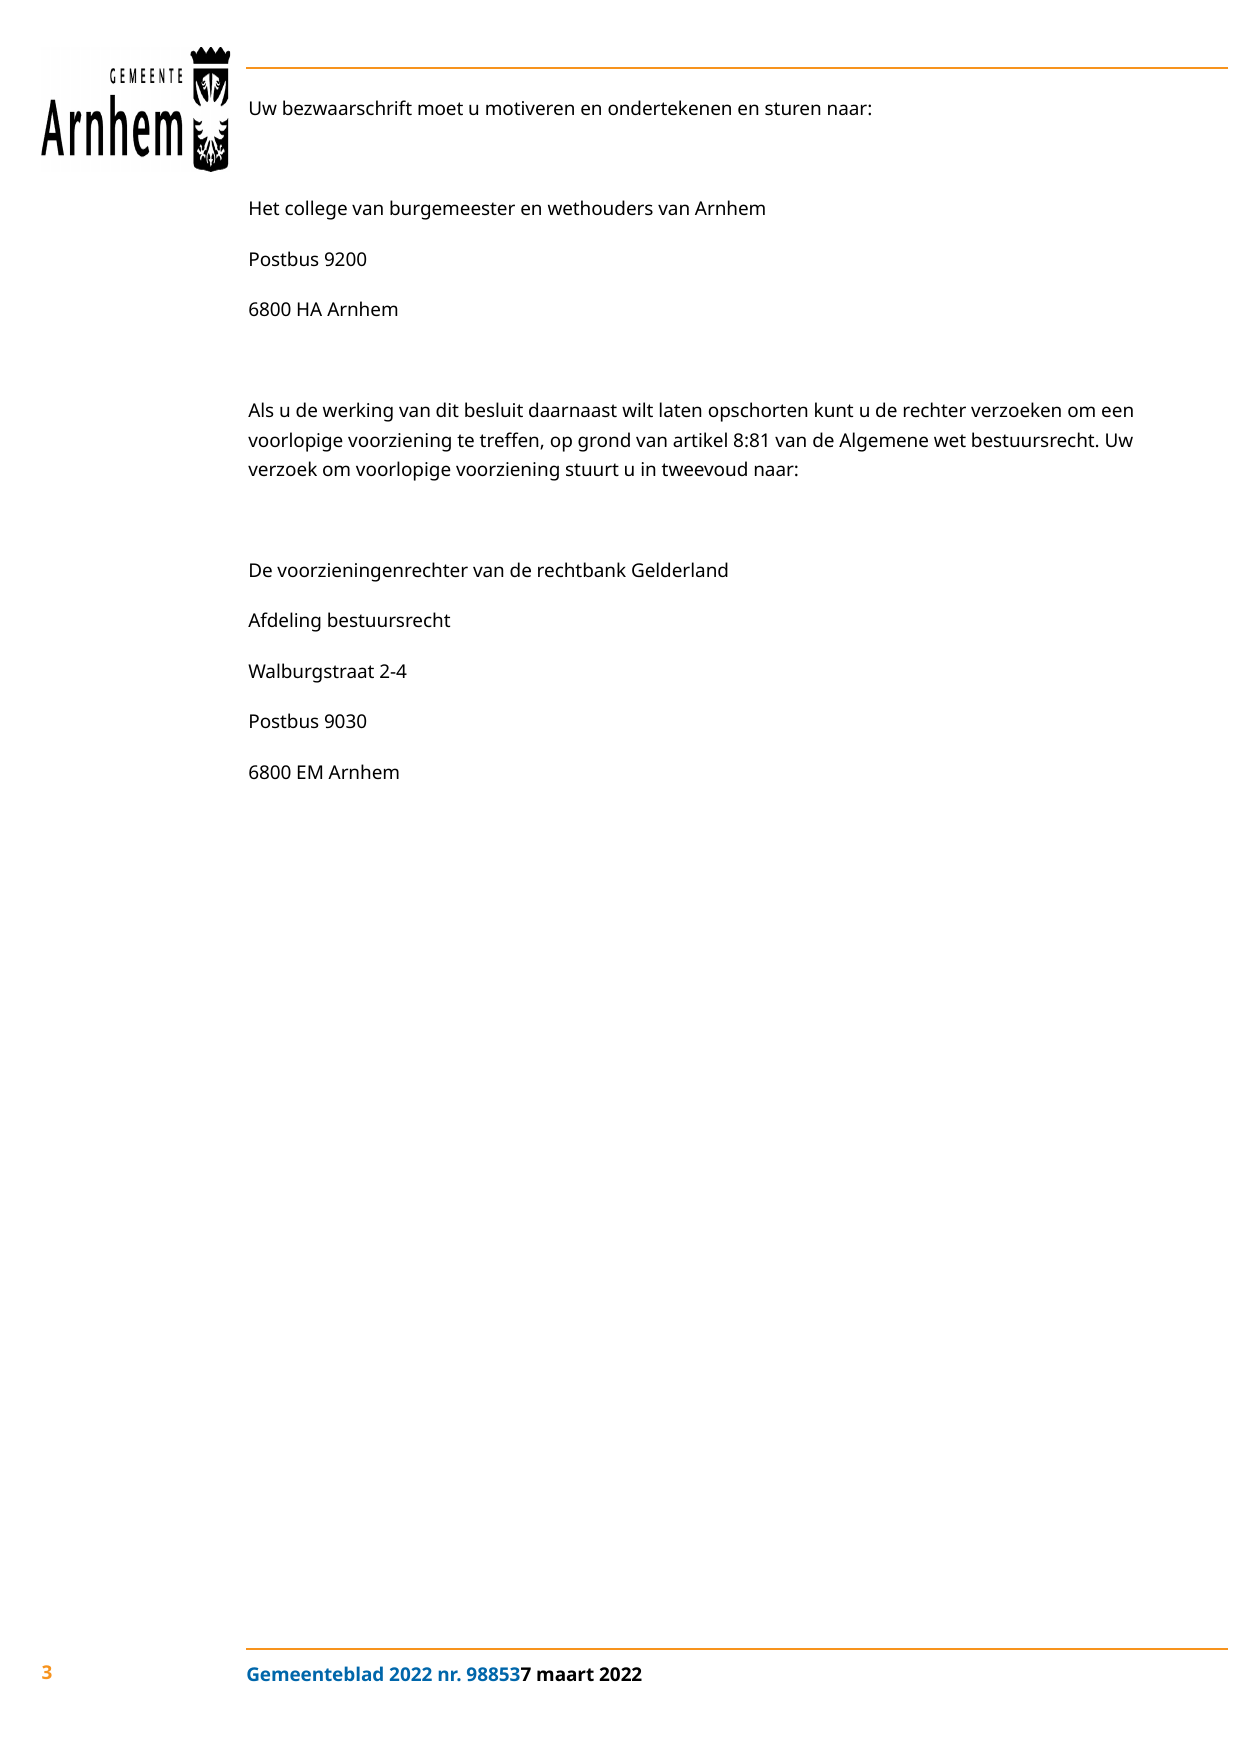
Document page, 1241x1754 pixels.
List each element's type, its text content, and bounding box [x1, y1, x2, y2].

text Walburgstraat 2-4 [248, 658, 1152, 684]
text Postbus 9030 [248, 708, 1152, 734]
text Als u de werking van dit besluit daarnaast wilt laten opschorten kunt u de rechter verzoeken om een voorlopige voorziening te treffen, op grond van artikel 8:81 van de Algemene wet bestuursrecht. Uw verzoek om voorlopige voorziening stuurt u in tweevoud naar: [248, 397, 1152, 482]
text Uw bezwaarschrift moet u motiveren en ondertekenen en sturen naar: [248, 95, 1152, 121]
picture [41, 47, 231, 172]
text Afdeling bestuursrecht [248, 608, 1152, 633]
text Postbus 9200 [248, 246, 1152, 272]
text Het college van burgemeester en wethouders van Arnhem [248, 196, 1152, 221]
text De voorzieningenrechter van de rechtbank Gelderland [248, 557, 1152, 583]
text 6800 EM Arnhem [248, 759, 1152, 785]
text 6800 HA Arnhem [248, 296, 1152, 322]
